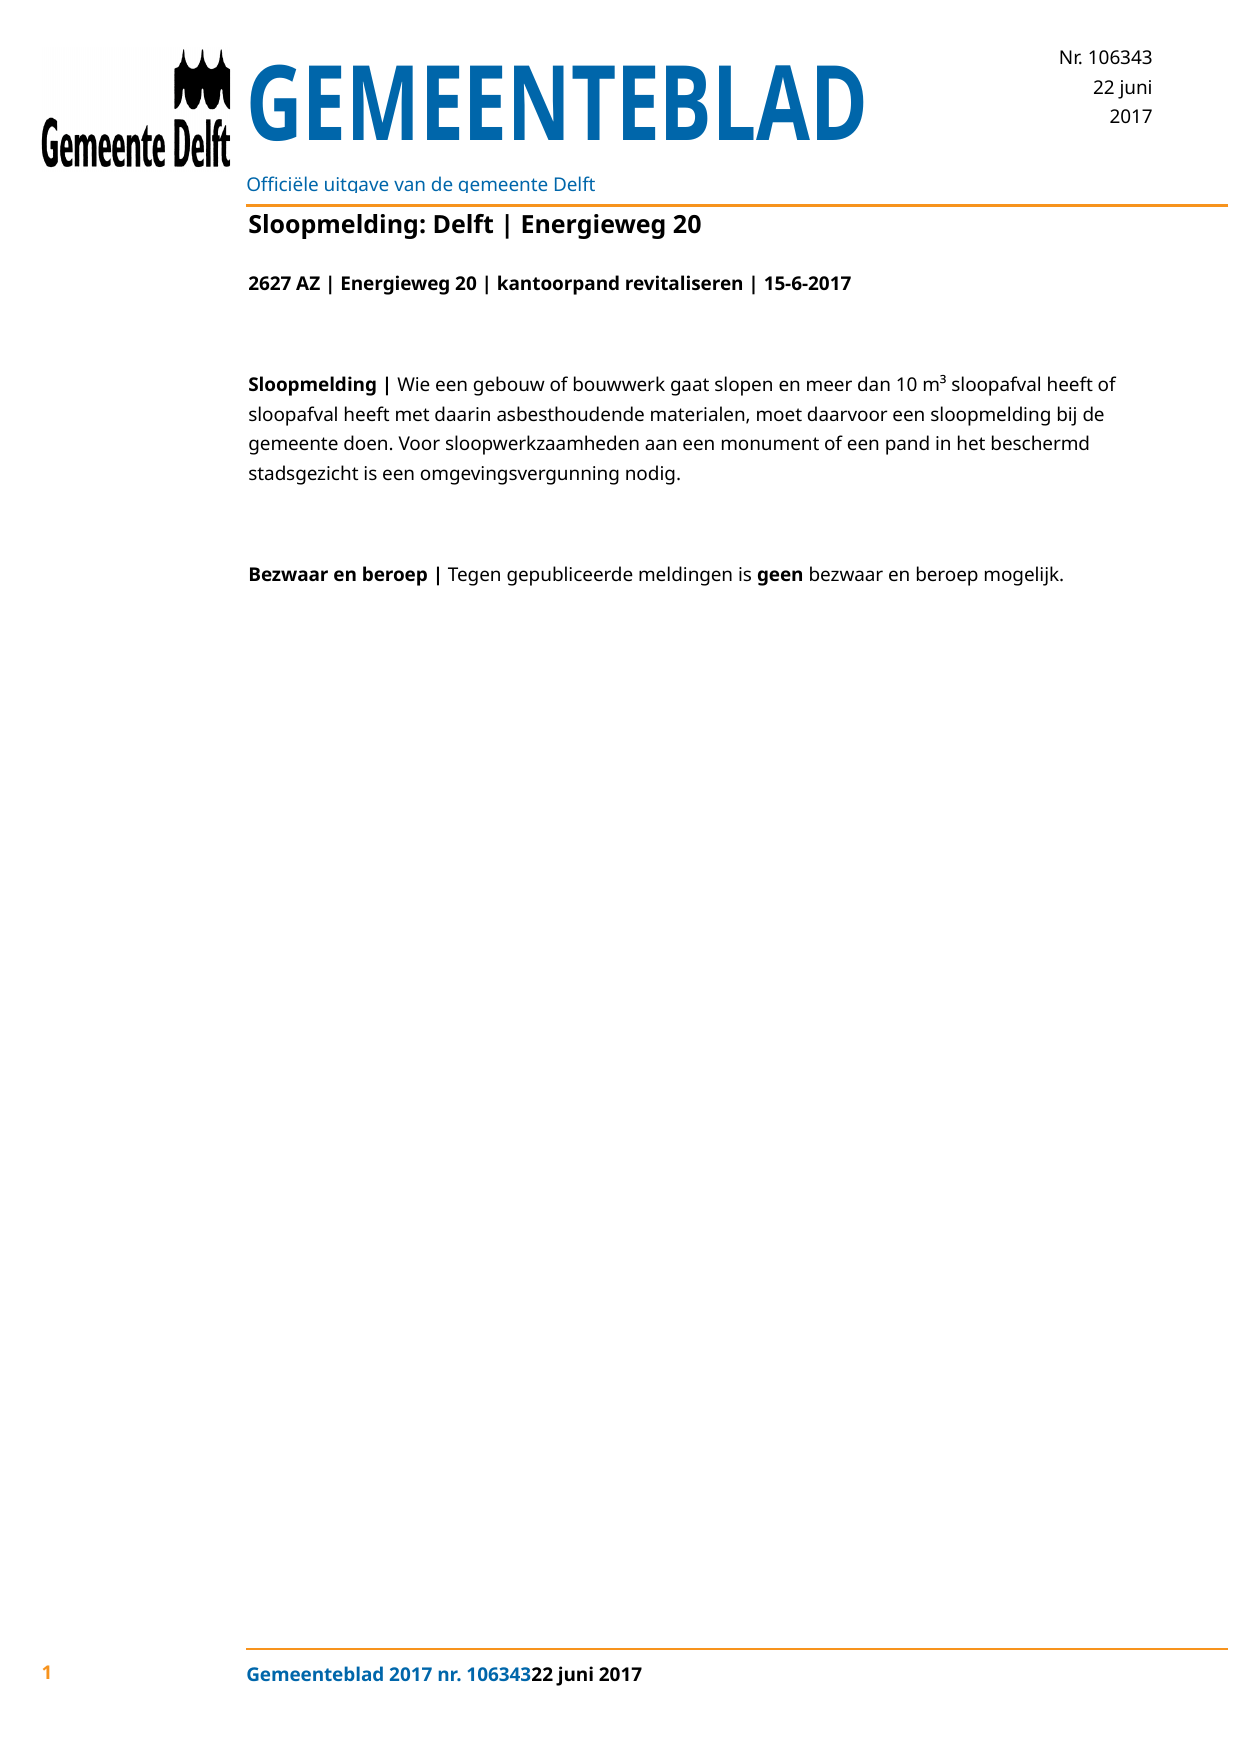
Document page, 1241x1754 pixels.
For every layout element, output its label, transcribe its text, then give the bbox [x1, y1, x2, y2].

picture [41, 47, 231, 172]
text Sloopmelding | Wie een gebouw of bouwwerk gaat slopen en meer dan 10 m³ sloopafval heeft of sloopafval heeft met daarin asbesthoudende materialen, moet daarvoor een sloopmelding bij de gemeente doen. Voor sloopwerkzaamheden aan een monument of een pand in het beschermd stadsgezicht is een omgevingsvergunning nodig. [248, 371, 1152, 486]
text 2627 AZ | Energieweg 20 | kantoorpand revitaliseren | 15-6-2017 [248, 270, 1152, 296]
text Sloopmelding: Delft | Energieweg 20 [248, 207, 1152, 241]
text Bezwaar en beroep | Tegen gepubliceerde meldingen is geen bezwaar en beroep mogelijk. [248, 561, 1152, 586]
